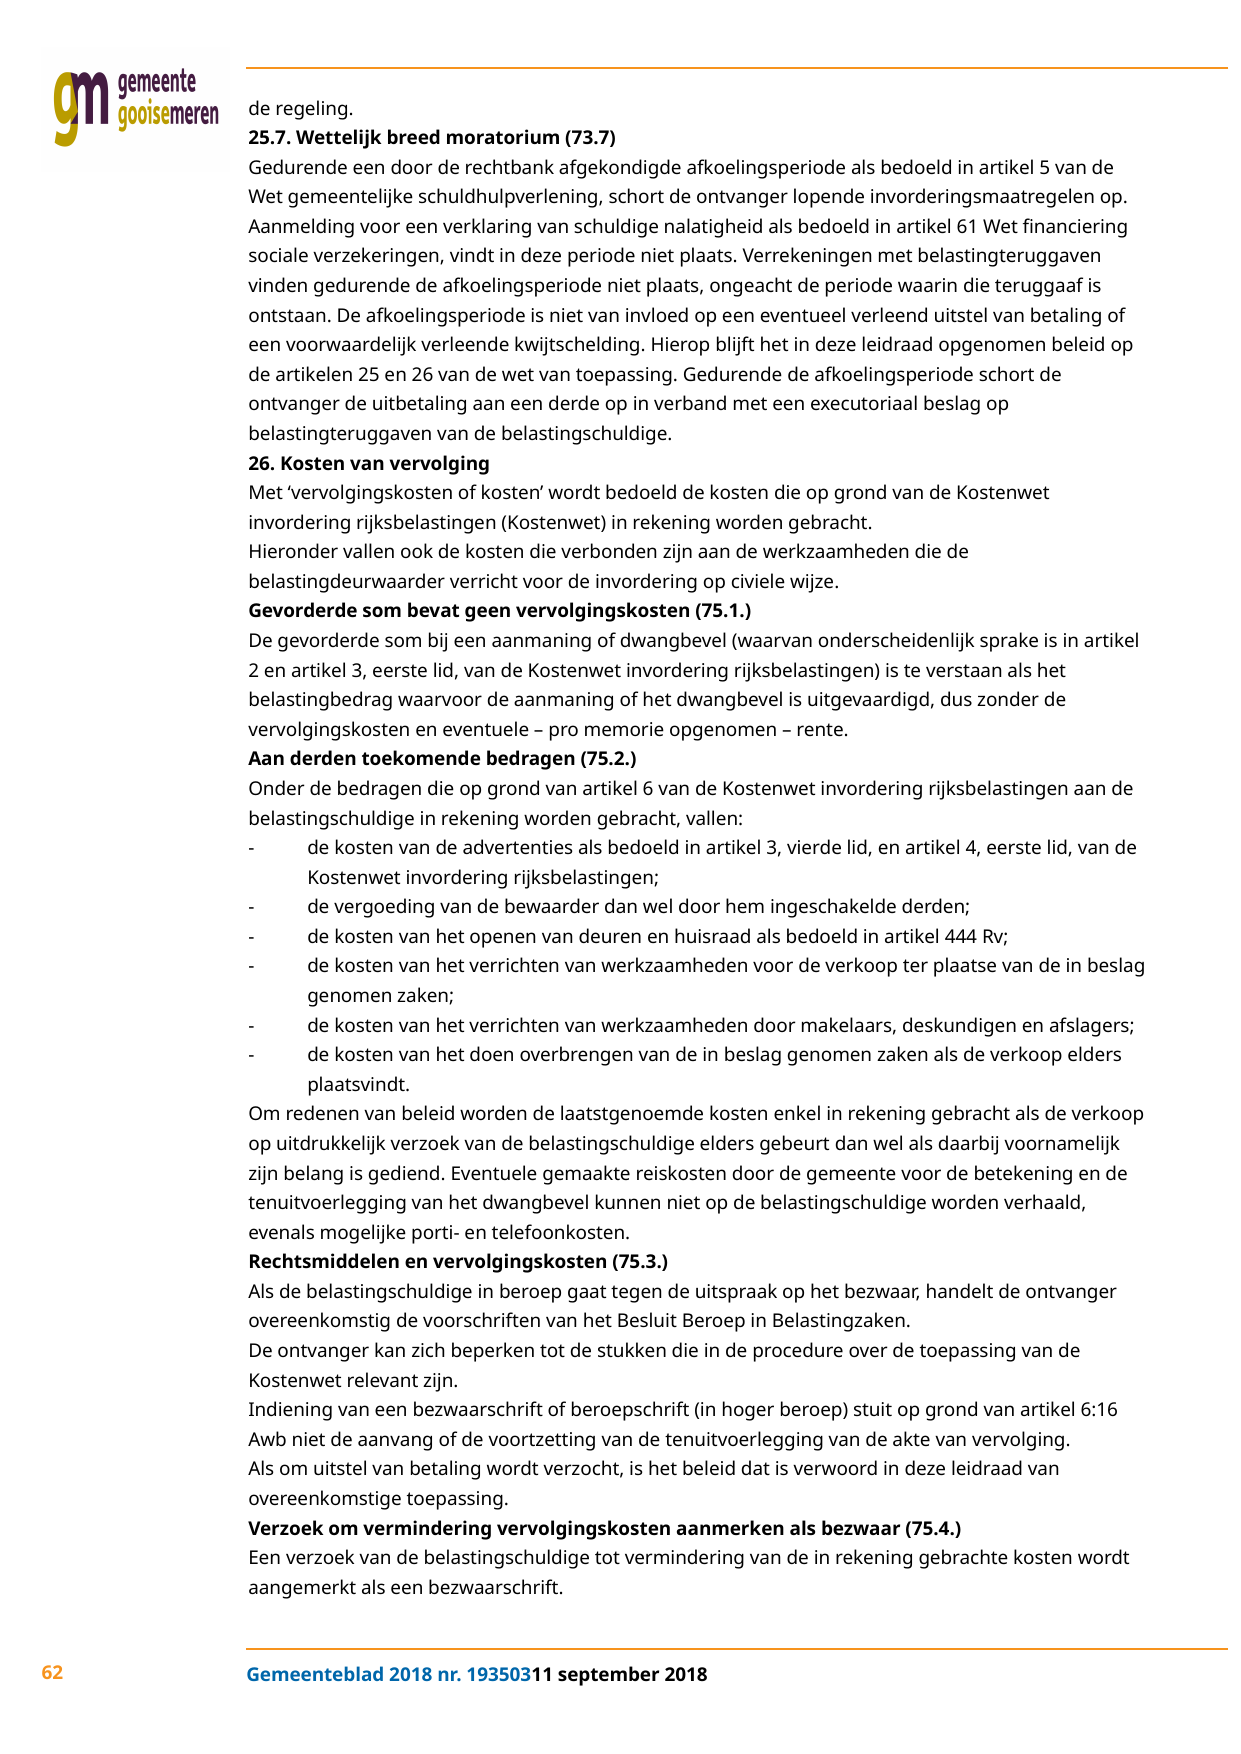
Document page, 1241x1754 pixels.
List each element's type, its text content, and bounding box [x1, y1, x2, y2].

text Een verzoek van de belastingschuldige tot vermindering van de in rekening gebrachte kosten wordt aangemerkt als een bezwaarschrift. [248, 1544, 1152, 1600]
text 25.7. Wettelijk breed moratorium (73.7) [248, 124, 1152, 150]
text Met ‘vervolgingskosten of kosten’ wordt bedoeld de kosten die op grond van de Kostenwet invordering rijksbelastingen (Kostenwet) in rekening worden gebracht. [248, 479, 1152, 535]
text De ontvanger kan zich beperken tot de stukken die in de procedure over de toepassing van de Kostenwet relevant zijn. [248, 1337, 1152, 1393]
text Indiening van een bezwaarschrift of beroepschrift (in hoger beroep) stuit op grond van artikel 6:16 Awb niet de aanvang of de voortzetting van de tenuitvoerlegging van de akte van vervolging. [248, 1396, 1152, 1452]
list de vergoeding van de bewaarder dan wel door hem ingeschakelde derden; [248, 893, 1152, 919]
text Als de belastingschuldige in beroep gaat tegen de uitspraak op het bezwaar, handelt de ontvanger overeenkomstig de voorschriften van het Besluit Beroep in Belastingzaken. [248, 1278, 1152, 1333]
list de kosten van het openen van deuren en huisraad als bedoeld in artikel 444 Rv; [248, 923, 1152, 949]
text Rechtsmiddelen en vervolgingskosten (75.3.) [248, 1248, 1152, 1274]
text Hieronder vallen ook de kosten die verbonden zijn aan de werkzaamheden die de belastingdeurwaarder verricht voor de invordering op civiele wijze. [248, 538, 1152, 594]
list de kosten van het verrichten van werkzaamheden voor de verkoop ter plaatse van de in beslag genomen zaken; [248, 953, 1152, 1008]
text Onder de bedragen die op grond van artikel 6 van de Kostenwet invordering rijksbelastingen aan de belastingschuldige in rekening worden gebracht, vallen: [248, 775, 1152, 831]
list de kosten van het doen overbrengen van de in beslag genomen zaken als de verkoop elders plaatsvindt. [248, 1041, 1152, 1097]
text De gevorderde som bij een aanmaning of dwangbevel (waarvan onderscheidenlijk sprake is in artikel 2 en artikel 3, eerste lid, van de Kostenwet invordering rijksbelastingen) is te verstaan als het belastingbedrag waarvoor de aanmaning of het dwangbevel is uitgevaardigd, dus zonder de vervolgingskosten en eventuele – pro memorie opgenomen – rente. [248, 627, 1152, 742]
text Gevorderde som bevat geen vervolgingskosten (75.1.) [248, 598, 1152, 623]
text Als om uitstel van betaling wordt verzocht, is het beleid dat is verwoord in deze leidraad van overeenkomstige toepassing. [248, 1456, 1152, 1511]
text 26. Kosten van vervolging [248, 450, 1152, 476]
list de kosten van de advertenties als bedoeld in artikel 3, vierde lid, en artikel 4, eerste lid, van de Kostenwet invordering rijksbelastingen; [248, 834, 1152, 890]
list de kosten van het verrichten van werkzaamheden door makelaars, deskundigen en afslagers; [248, 1012, 1152, 1038]
text Aan derden toekomende bedragen (75.2.) [248, 746, 1152, 771]
text Gedurende een door de rechtbank afgekondigde afkoelingsperiode als bedoeld in artikel 5 van de Wet gemeentelijke schuldhulpverlening, schort de ontvanger lopende invorderingsmaatregelen op. Aanmelding voor een verklaring van schuldige nalatigheid als bedoeld in artikel 61 Wet financiering sociale verzekeringen, vindt in deze periode niet plaats. Verrekeningen met belastingteruggaven vinden gedurende de afkoelingsperiode niet plaats, ongeacht de periode waarin die teruggaaf is ontstaan. De afkoelingsperiode is niet van invloed op een eventueel verleend uitstel van betaling of een voorwaardelijk verleende kwijtschelding. Hierop blijft het in deze leidraad opgenomen beleid op de artikelen 25 en 26 van de wet van toepassing. Gedurende de afkoelingsperiode schort de ontvanger de uitbetaling aan een derde op in verband met een executoriaal beslag op belastingteruggaven van de belastingschuldige. [248, 154, 1152, 446]
text Verzoek om vermindering vervolgingskosten aanmerken als bezwaar (75.4.) [248, 1515, 1152, 1541]
picture [41, 47, 231, 172]
text Om redenen van beleid worden de laatstgenoemde kosten enkel in rekening gebracht als de verkoop op uitdrukkelijk verzoek van de belastingschuldige elders gebeurt dan wel als daarbij voornamelijk zijn belang is gediend. Eventuele gemaakte reiskosten door de gemeente voor de betekening en de tenuitvoerlegging van het dwangbevel kunnen niet op de belastingschuldige worden verhaald, evenals mogelijke porti- en telefoonkosten. [248, 1101, 1152, 1245]
text de regeling. [248, 95, 1152, 121]
